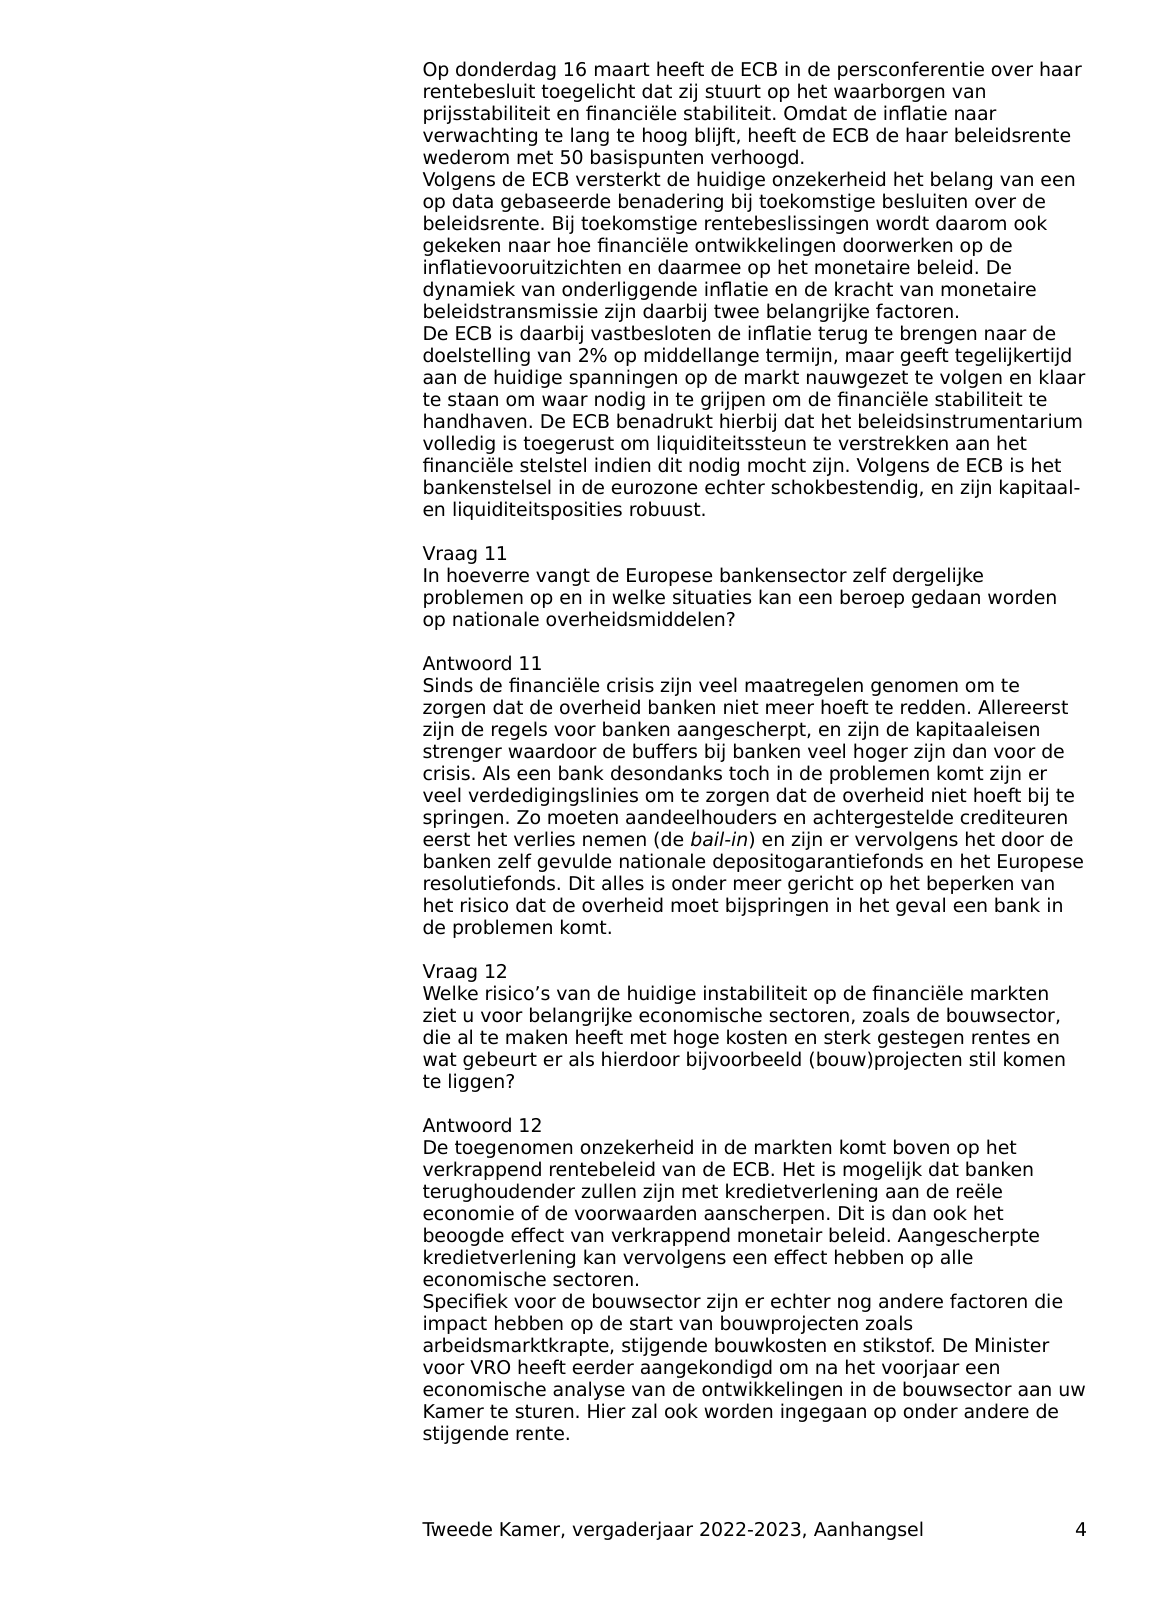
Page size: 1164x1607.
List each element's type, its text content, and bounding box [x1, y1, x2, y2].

text Sinds de financiële crisis zijn veel maatregelen genomen om te zorgen dat de overheid banken niet meer hoeft te redden. Allereerst zijn de regels voor banken aangescherpt, en zijn de kapitaaleisen strenger waardoor de buffers bij banken veel hoger zijn dan voor de crisis. Als een bank desondanks toch in de problemen komt zijn er veel verdedigingslinies om te zorgen dat de overheid niet hoeft bij te springen. Zo moeten aandeelhouders en achtergestelde crediteuren eerst het verlies nemen (de bail-in) en zijn er vervolgens het door de banken zelf gevulde nationale depositogarantiefonds en het Europese resolutiefonds. Dit alles is onder meer gericht op het beperken van het risico dat de overheid moet bijspringen in het geval een bank in de problemen komt. [422, 675, 1087, 939]
text Vraag 12 [422, 961, 1087, 983]
text Op donderdag 16 maart heeft de ECB in de persconferentie over haar rentebesluit toegelicht dat zij stuurt op het waarborgen van prijsstabiliteit en financiële stabiliteit. Omdat de inflatie naar verwachting te lang te hoog blijft, heeft de ECB de haar beleidsrente wederom met 50 basispunten verhoogd. [422, 59, 1087, 169]
text Specifiek voor de bouwsector zijn er echter nog andere factoren die impact hebben op de start van bouwprojecten zoals arbeidsmarktkrapte, stijgende bouwkosten en stikstof. De Minister voor VRO heeft eerder aangekondigd om na het voorjaar een economische analyse van de ontwikkelingen in de bouwsector aan uw Kamer te sturen. Hier zal ook worden ingegaan op onder andere de stijgende rente. [422, 1291, 1087, 1444]
text Welke risico’s van de huidige instabiliteit op de financiële markten ziet u voor belangrijke economische sectoren, zoals de bouwsector, die al te maken heeft met hoge kosten en sterk gestegen rentes en wat gebeurt er als hierdoor bijvoorbeeld (bouw)projecten stil komen te liggen? [422, 983, 1087, 1093]
text De ECB is daarbij vastbesloten de inflatie terug te brengen naar de doelstelling van 2% op middellange termijn, maar geeft tegelijkertijd aan de huidige spanningen op de markt nauwgezet te volgen en klaar te staan om waar nodig in te grijpen om de financiële stabiliteit te handhaven. De ECB benadrukt hierbij dat het beleidsinstrumentarium volledig is toegerust om liquiditeitssteun te verstrekken aan het financiële stelstel indien dit nodig mocht zijn. Volgens de ECB is het bankenstelsel in de eurozone echter schokbestendig, en zijn kapitaal- en liquiditeitsposities robuust. [422, 323, 1087, 521]
text Vraag 11 [422, 543, 1087, 565]
text Volgens de ECB versterkt de huidige onzekerheid het belang van een op data gebaseerde benadering bij toekomstige besluiten over de beleidsrente. Bij toekomstige rentebeslissingen wordt daarom ook gekeken naar hoe financiële ontwikkelingen doorwerken op de inflatievooruitzichten en daarmee op het monetaire beleid. De dynamiek van onderliggende inflatie en de kracht van monetaire beleidstransmissie zijn daarbij twee belangrijke factoren. [422, 169, 1087, 323]
text In hoeverre vangt de Europese bankensector zelf dergelijke problemen op en in welke situaties kan een beroep gedaan worden op nationale overheidsmiddelen? [422, 565, 1087, 631]
text Antwoord 12 [422, 1115, 1087, 1137]
text Antwoord 11 [422, 653, 1087, 675]
text De toegenomen onzekerheid in de markten komt boven op het verkrappend rentebeleid van de ECB. Het is mogelijk dat banken terughoudender zullen zijn met kredietverlening aan de reële economie of de voorwaarden aanscherpen. Dit is dan ook het beoogde effect van verkrappend monetair beleid. Aangescherpte kredietverlening kan vervolgens een effect hebben op alle economische sectoren. [422, 1137, 1087, 1291]
